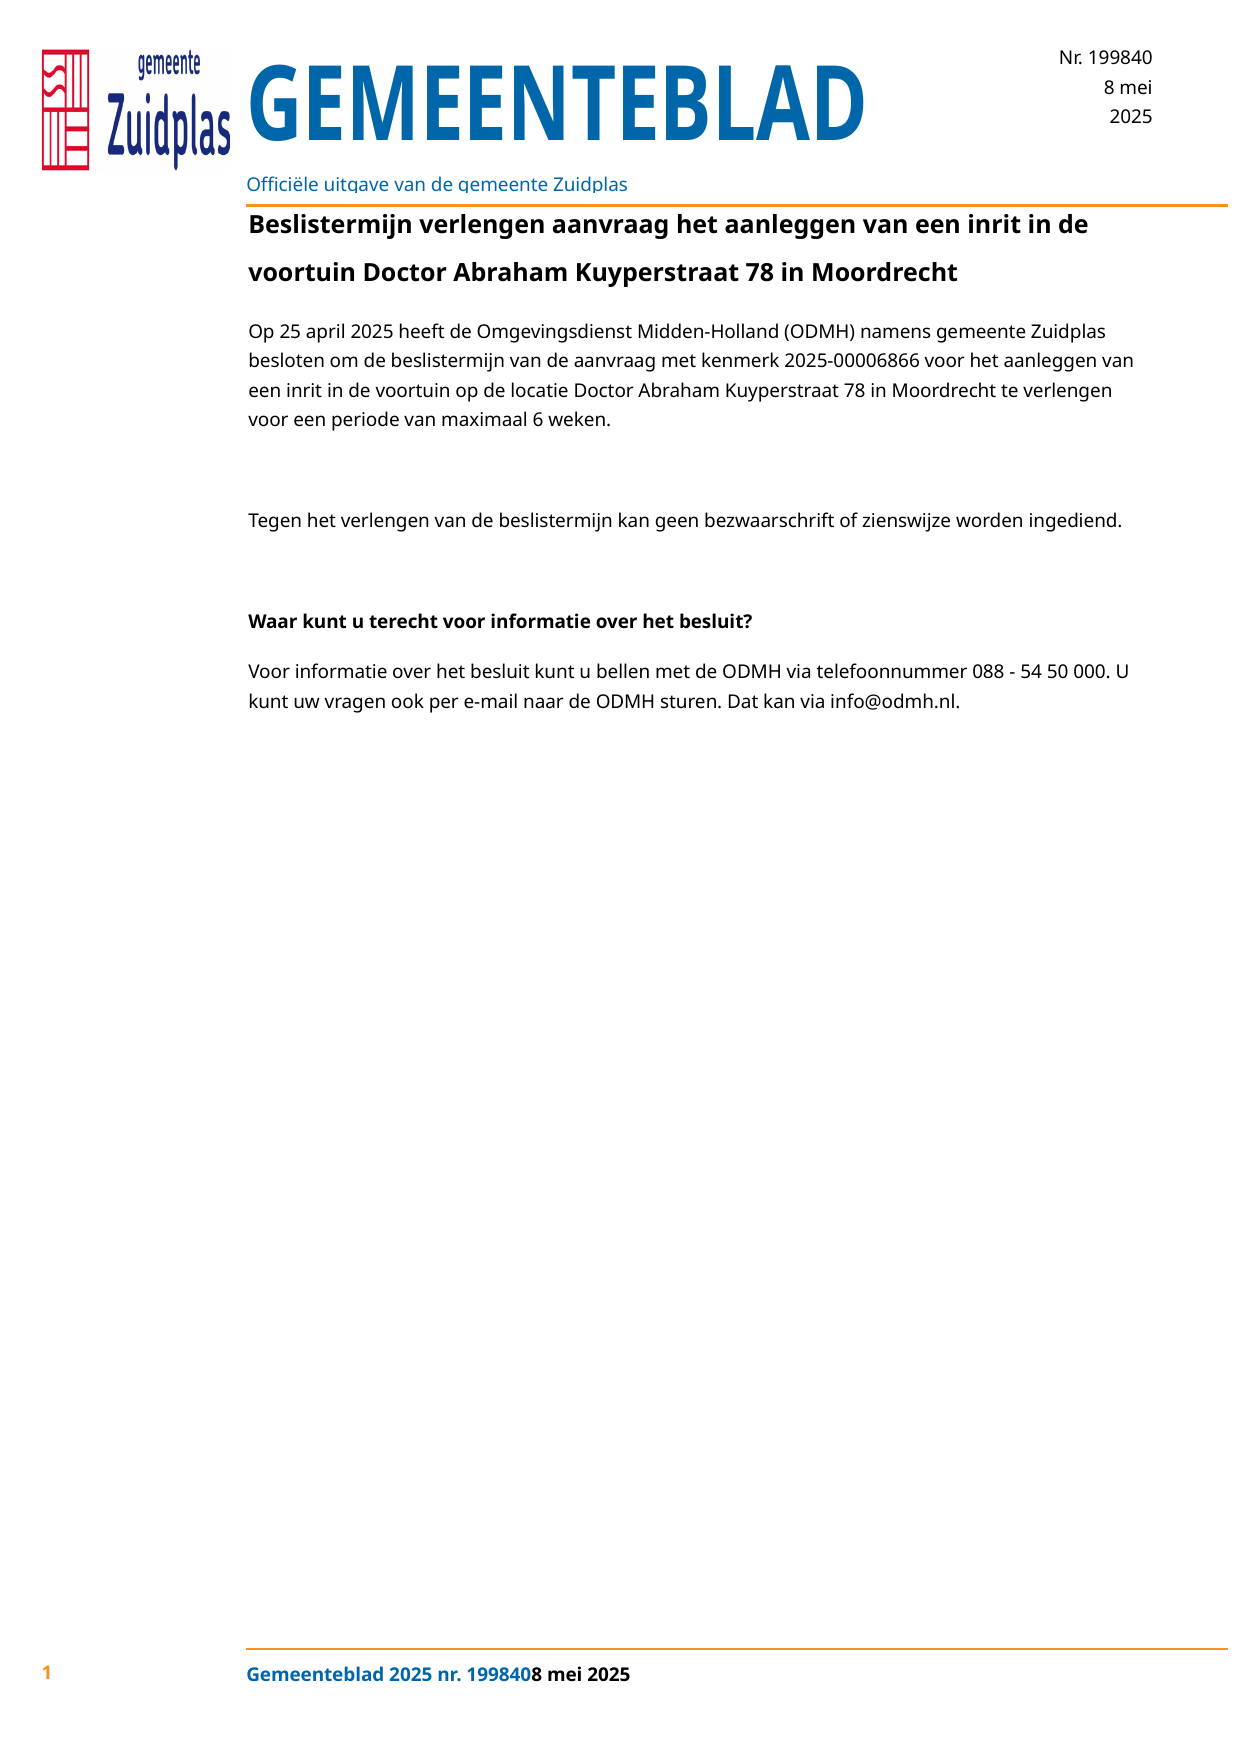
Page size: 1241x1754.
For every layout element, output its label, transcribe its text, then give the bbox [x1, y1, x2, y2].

text Beslistermijn verlengen aanvraag het aanleggen van een inrit in de voortuin Doctor Abraham Kuyperstraat 78 in Moordrecht [248, 207, 1152, 288]
picture [41, 47, 231, 172]
text Tegen het verlengen van de beslistermijn kan geen bezwaarschrift of zienswijze worden ingediend. [248, 507, 1152, 533]
text Voor informatie over het besluit kunt u bellen met de ODMH via telefoonnummer 088 - 54 50 000. U kunt uw vragen ook per e-mail naar de ODMH sturen. Dat kan via info@odmh.nl. [248, 659, 1152, 714]
text Waar kunt u terecht voor informatie over het besluit? [248, 608, 1152, 634]
text Op 25 april 2025 heeft de Omgevingsdienst Midden-Holland (ODMH) namens gemeente Zuidplas besloten om de beslistermijn van de aanvraag met kenmerk 2025-00006866 voor het aanleggen van een inrit in de voortuin op de locatie Doctor Abraham Kuyperstraat 78 in Moordrecht te verlengen voor een periode van maximaal 6 weken. [248, 318, 1152, 432]
